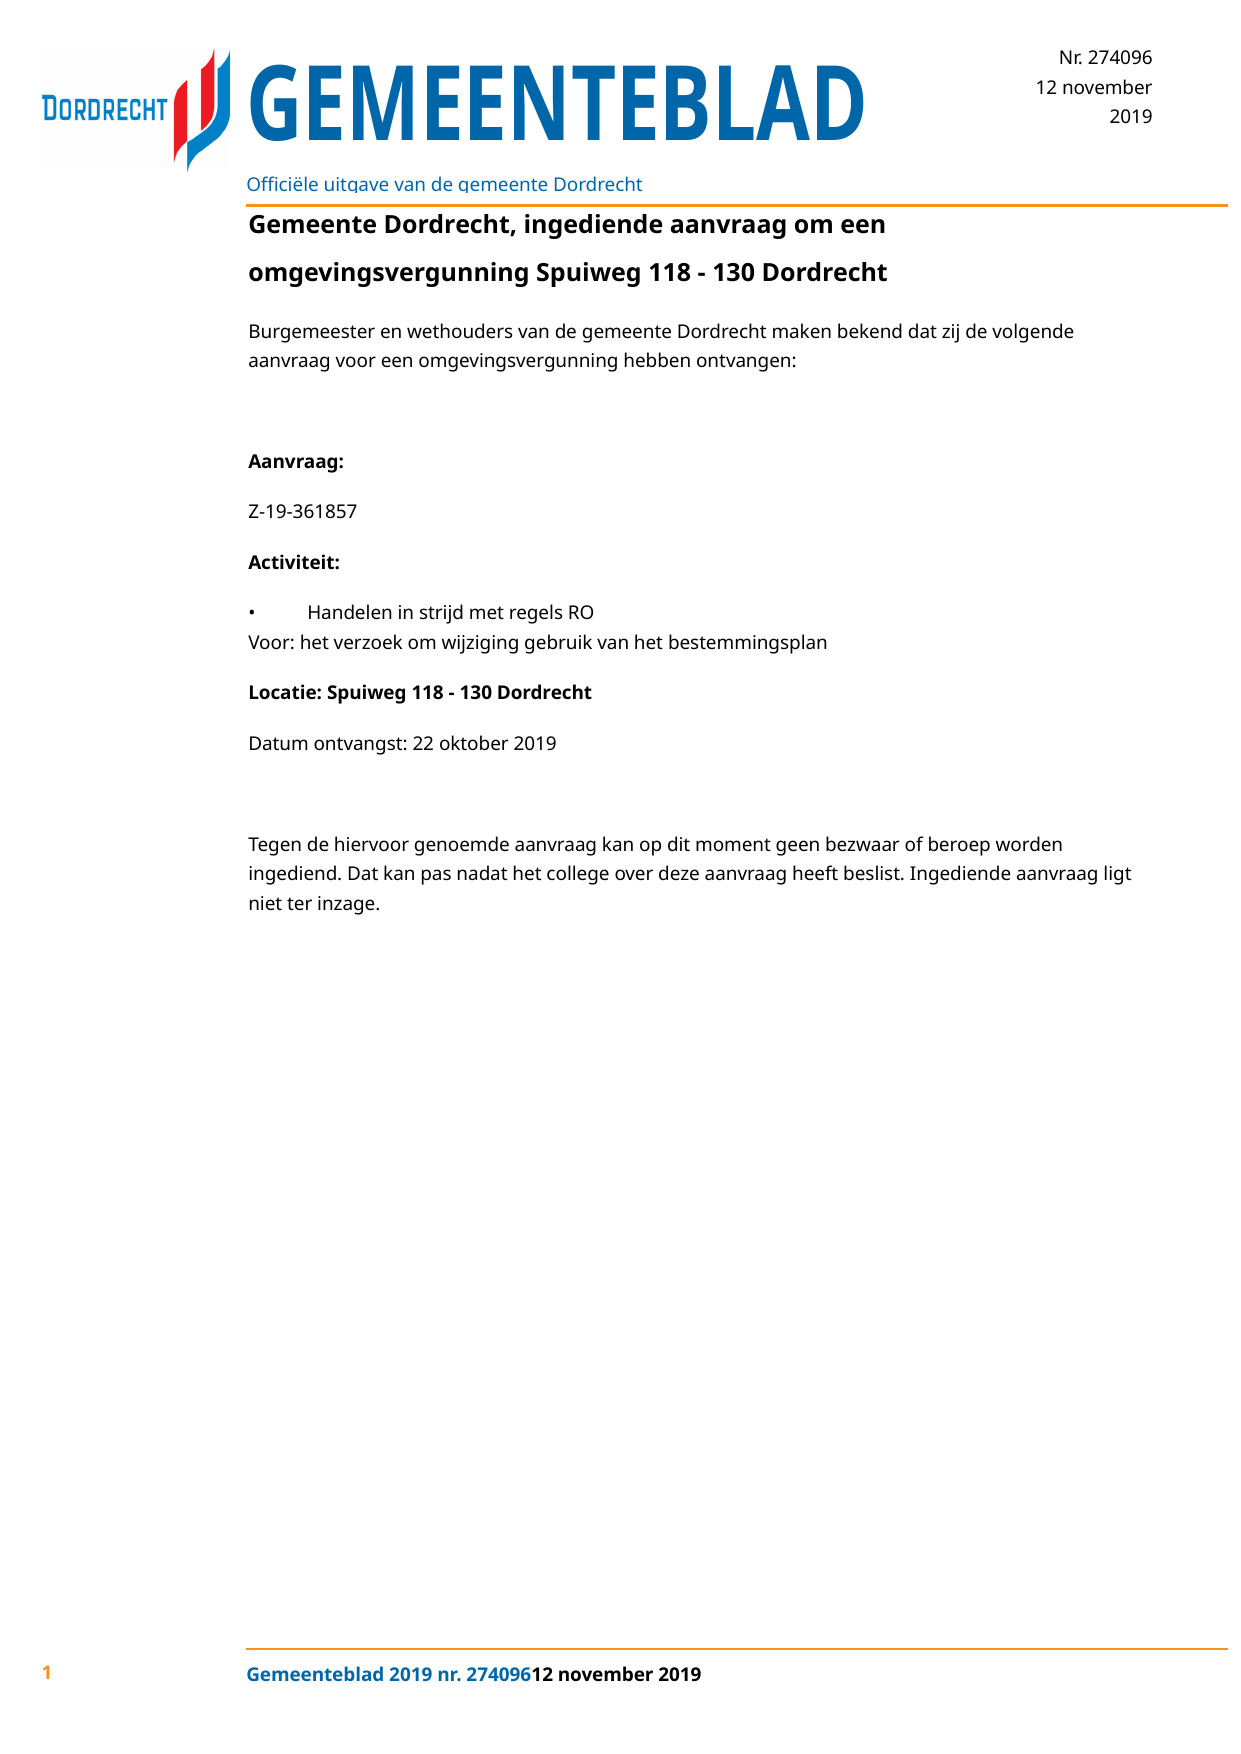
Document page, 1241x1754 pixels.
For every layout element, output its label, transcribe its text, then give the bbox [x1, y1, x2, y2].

text Burgemeester en wethouders van de gemeente Dordrecht maken bekend dat zij de volgende aanvraag voor een omgevingsvergunning hebben ontvangen: [248, 318, 1152, 373]
list Handelen in strijd met regels RO [248, 599, 1152, 625]
text Aanvraag: [248, 448, 1152, 474]
picture [41, 47, 231, 172]
text Z-19-361857 [248, 499, 1152, 524]
text Gemeente Dordrecht, ingediende aanvraag om een omgevingsvergunning Spuiweg 118 - 130 Dordrecht [248, 207, 1152, 288]
text Datum ontvangst: 22 oktober 2019 [248, 730, 1152, 756]
text Voor: het verzoek om wijziging gebruik van het bestemmingsplan [248, 629, 1152, 655]
text Activiteit: [248, 549, 1152, 575]
text Tegen de hiervoor genoemde aanvraag kan op dit moment geen bezwaar of beroep worden ingediend. Dat kan pas nadat het college over deze aanvraag heeft beslist. Ingediende aanvraag ligt niet ter inzage. [248, 831, 1152, 916]
text Locatie: Spuiweg 118 - 130 Dordrecht [248, 679, 1152, 705]
